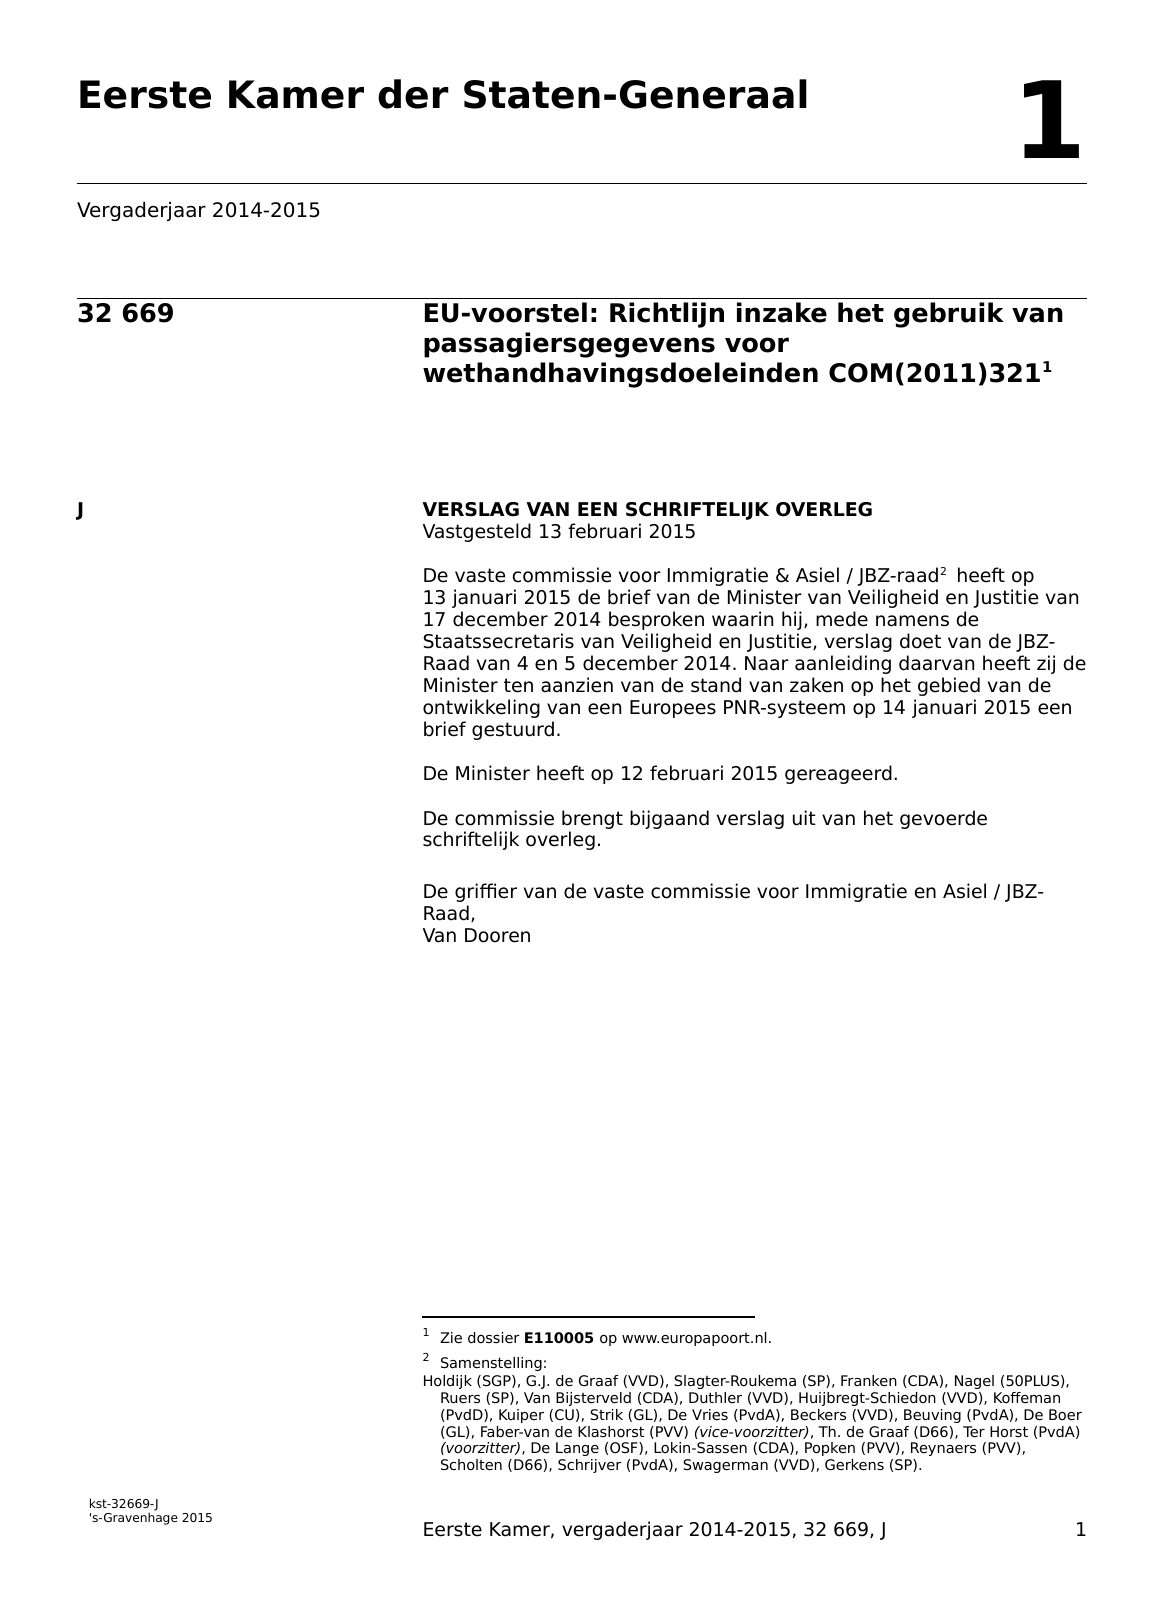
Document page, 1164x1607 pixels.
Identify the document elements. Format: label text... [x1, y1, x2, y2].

text De Minister heeft op 12 februari 2015 gereageerd. [422, 763, 1087, 785]
text Holdijk (SGP), G.J. de Graaf (VVD), Slagter-Roukema (SP), Franken (CDA), Nagel (50PLUS), Ruers (SP), Van Bijsterveld (CDA), Duthler (VVD), Huijbregt-Schiedon (VVD), Koffeman (PvdD), Kuiper (CU), Strik (GL), De Vries (PvdA), Beckers (VVD), Beuving (PvdA), De Boer (GL), Faber-van de Klashorst (PVV) (vice-voorzitter), Th. de Graaf (D66), Ter Horst (PvdA) (voorzitter), De Lange (OSF), Lokin-Sassen (CDA), Popken (PVV), Reynaers (PVV), Scholten (D66), Schrijver (PvdA), Swagerman (VVD), Gerkens (SP). [422, 1373, 1087, 1474]
text De vaste commissie voor Immigratie & Asiel / JBZ-raad heeft op 13 januari 2015 de brief van de Minister van Veiligheid en Justitie van 17 december 2014 besproken waarin hij, mede namens de Staatssecretaris van Veiligheid en Justitie, verslag doet van de JBZ-Raad van 4 en 5 december 2014. Naar aanleiding daarvan heeft zij de Minister ten aanzien van de stand van zaken op het gebied van de ontwikkeling van een Europees PNR-systeem op 14 januari 2015 een brief gestuurd. [422, 565, 1087, 741]
text De commissie brengt bijgaand verslag uit van het gevoerde schriftelijk overleg. [422, 807, 1087, 851]
text Samenstelling: [422, 1351, 1087, 1373]
text 's-Gravenhage 2015 [88, 1511, 323, 1525]
table_cell Vergaderjaar 2014-2015 [77, 184, 1087, 298]
table_header 1 [886, 59, 1087, 183]
text Zie dossier E110005 op www.europapoort.nl. [422, 1326, 1087, 1348]
text Vastgesteld 13 februari 2015 [422, 521, 1087, 543]
text kst-32669-J [88, 1497, 323, 1511]
subtitle 32 669 EU-voorstel: Richtlijn inzake het gebruik van passagiersgegevens voor wethandhavingsdoeleinden COM(2011)321 [77, 299, 1087, 388]
subtitle J VERSLAG VAN EEN SCHRIFTELIJK OVERLEG [77, 499, 1087, 521]
text De griffier van de vaste commissie voor Immigratie en Asiel / JBZ-Raad, Van Dooren [422, 881, 1087, 947]
table_header Eerste Kamer der Staten-Generaal [77, 59, 886, 183]
